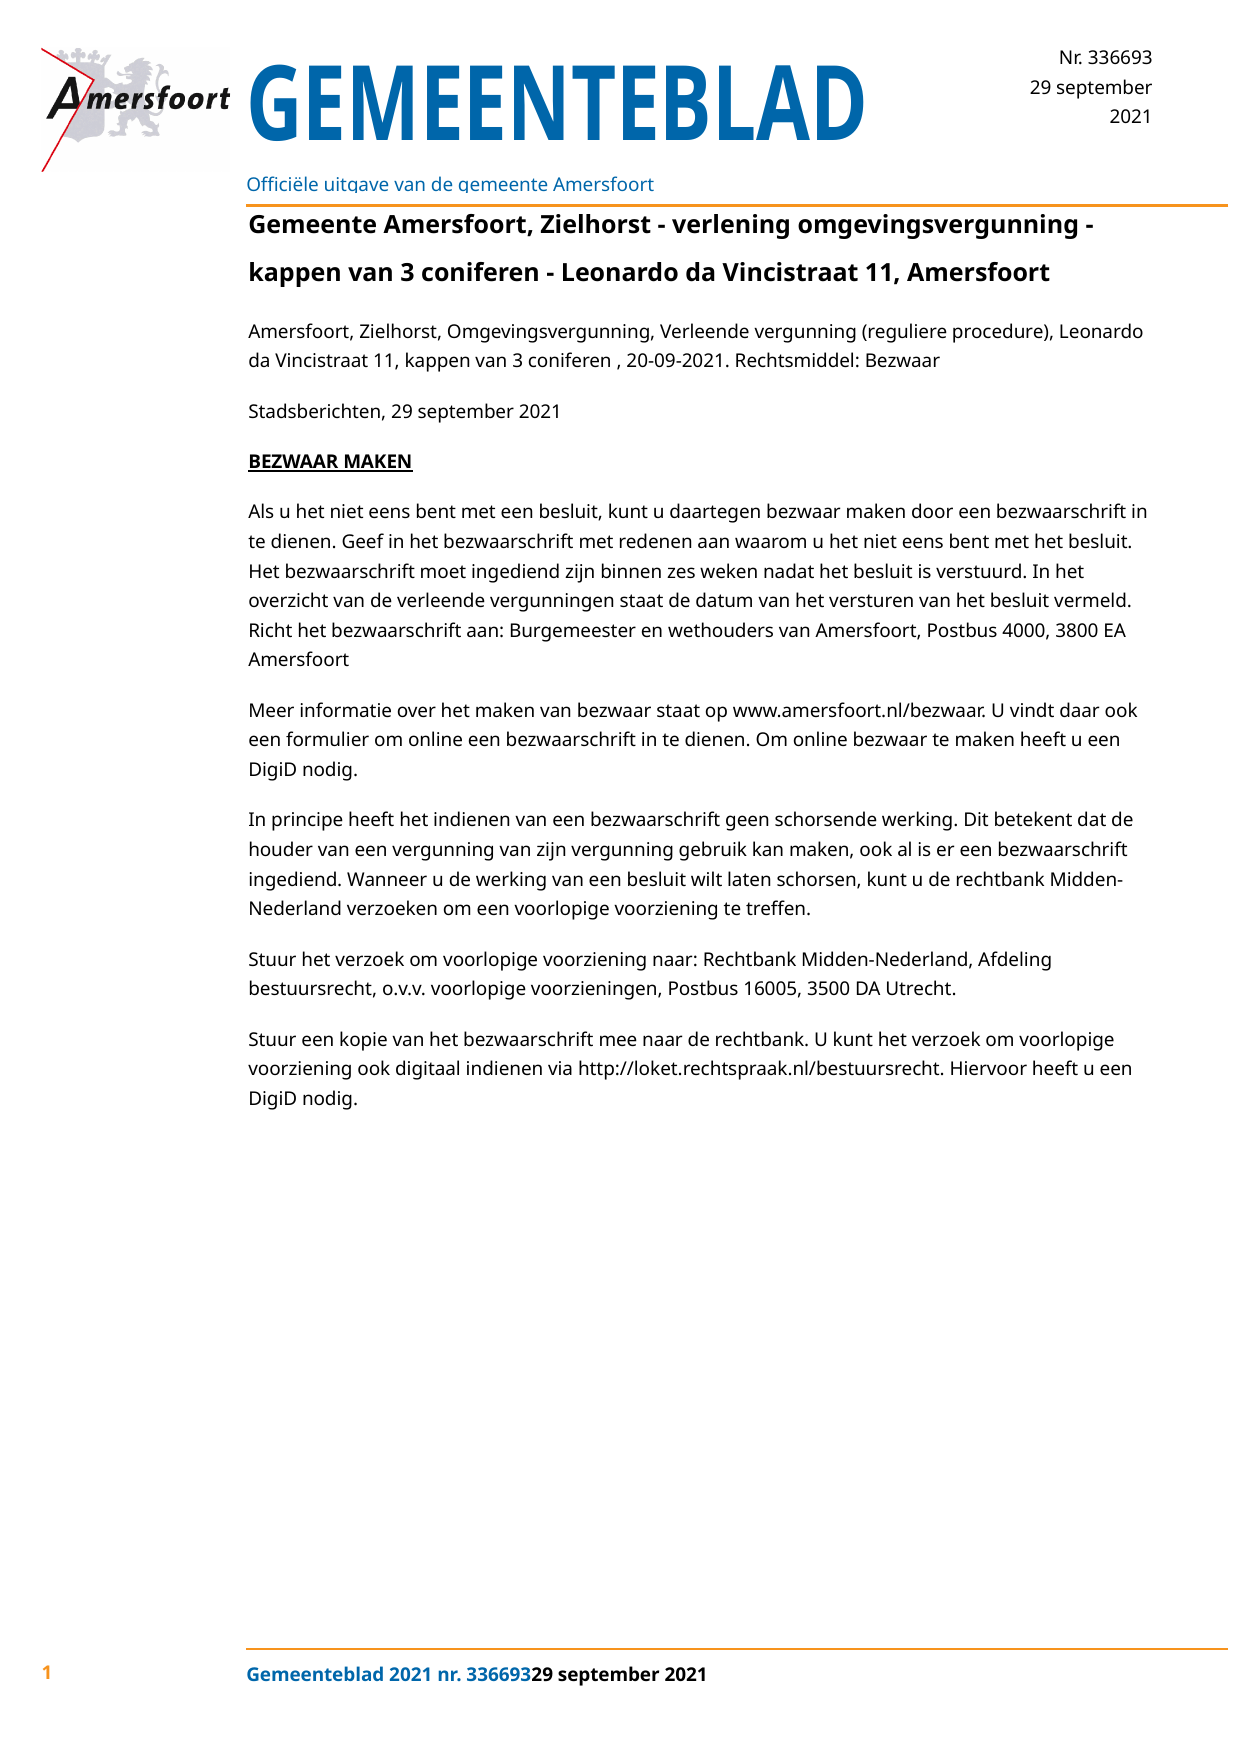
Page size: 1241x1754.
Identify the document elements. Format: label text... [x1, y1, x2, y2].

picture [41, 47, 231, 172]
text Stadsberichten, 29 september 2021 [248, 398, 1152, 424]
text In principe heeft het indienen van een bezwaarschrift geen schorsende werking. Dit betekent dat de houder van een vergunning van zijn vergunning gebruik kan maken, ook al is er een bezwaarschrift ingediend. Wanneer u de werking van een besluit wilt laten schorsen, kunt u de rechtbank Midden-Nederland verzoeken om een voorlopige voorziening te treffen. [248, 807, 1152, 921]
text Als u het niet eens bent met een besluit, kunt u daartegen bezwaar maken door een bezwaarschrift in te dienen. Geef in het bezwaarschrift met redenen aan waarom u het niet eens bent met het besluit. Het bezwaarschrift moet ingediend zijn binnen zes weken nadat het besluit is verstuurd. In het overzicht van de verleende vergunningen staat de datum van het versturen van het besluit vermeld. Richt het bezwaarschrift aan: Burgemeester en wethouders van Amersfoort, Postbus 4000, 3800 EA Amersfoort [248, 499, 1152, 672]
text Stuur het verzoek om voorlopige voorziening naar: Rechtbank Midden-Nederland, Afdeling bestuursrecht, o.v.v. voorlopige voorzieningen, Postbus 16005, 3500 DA Utrecht. [248, 946, 1152, 1001]
text Gemeente Amersfoort, Zielhorst - verlening omgevingsvergunning - kappen van 3 coniferen - Leonardo da Vincistraat 11, Amersfoort [248, 207, 1152, 288]
text Stuur een kopie van het bezwaarschrift mee naar de rechtbank. U kunt het verzoek om voorlopige voorziening ook digitaal indienen via http://loket.rechtspraak.nl/bestuursrecht. Hiervoor heeft u een DigiD nodig. [248, 1026, 1152, 1111]
text BEZWAAR MAKEN [248, 448, 1152, 474]
text Amersfoort, Zielhorst, Omgevingsvergunning, Verleende vergunning (reguliere procedure), Leonardo da Vincistraat 11, kappen van 3 coniferen , 20-09-2021. Rechtsmiddel: Bezwaar [248, 318, 1152, 373]
text Meer informatie over het maken van bezwaar staat op www.amersfoort.nl/bezwaar. U vindt daar ook een formulier om online een bezwaarschrift in te dienen. Om online bezwaar te maken heeft u een DigiD nodig. [248, 697, 1152, 782]
